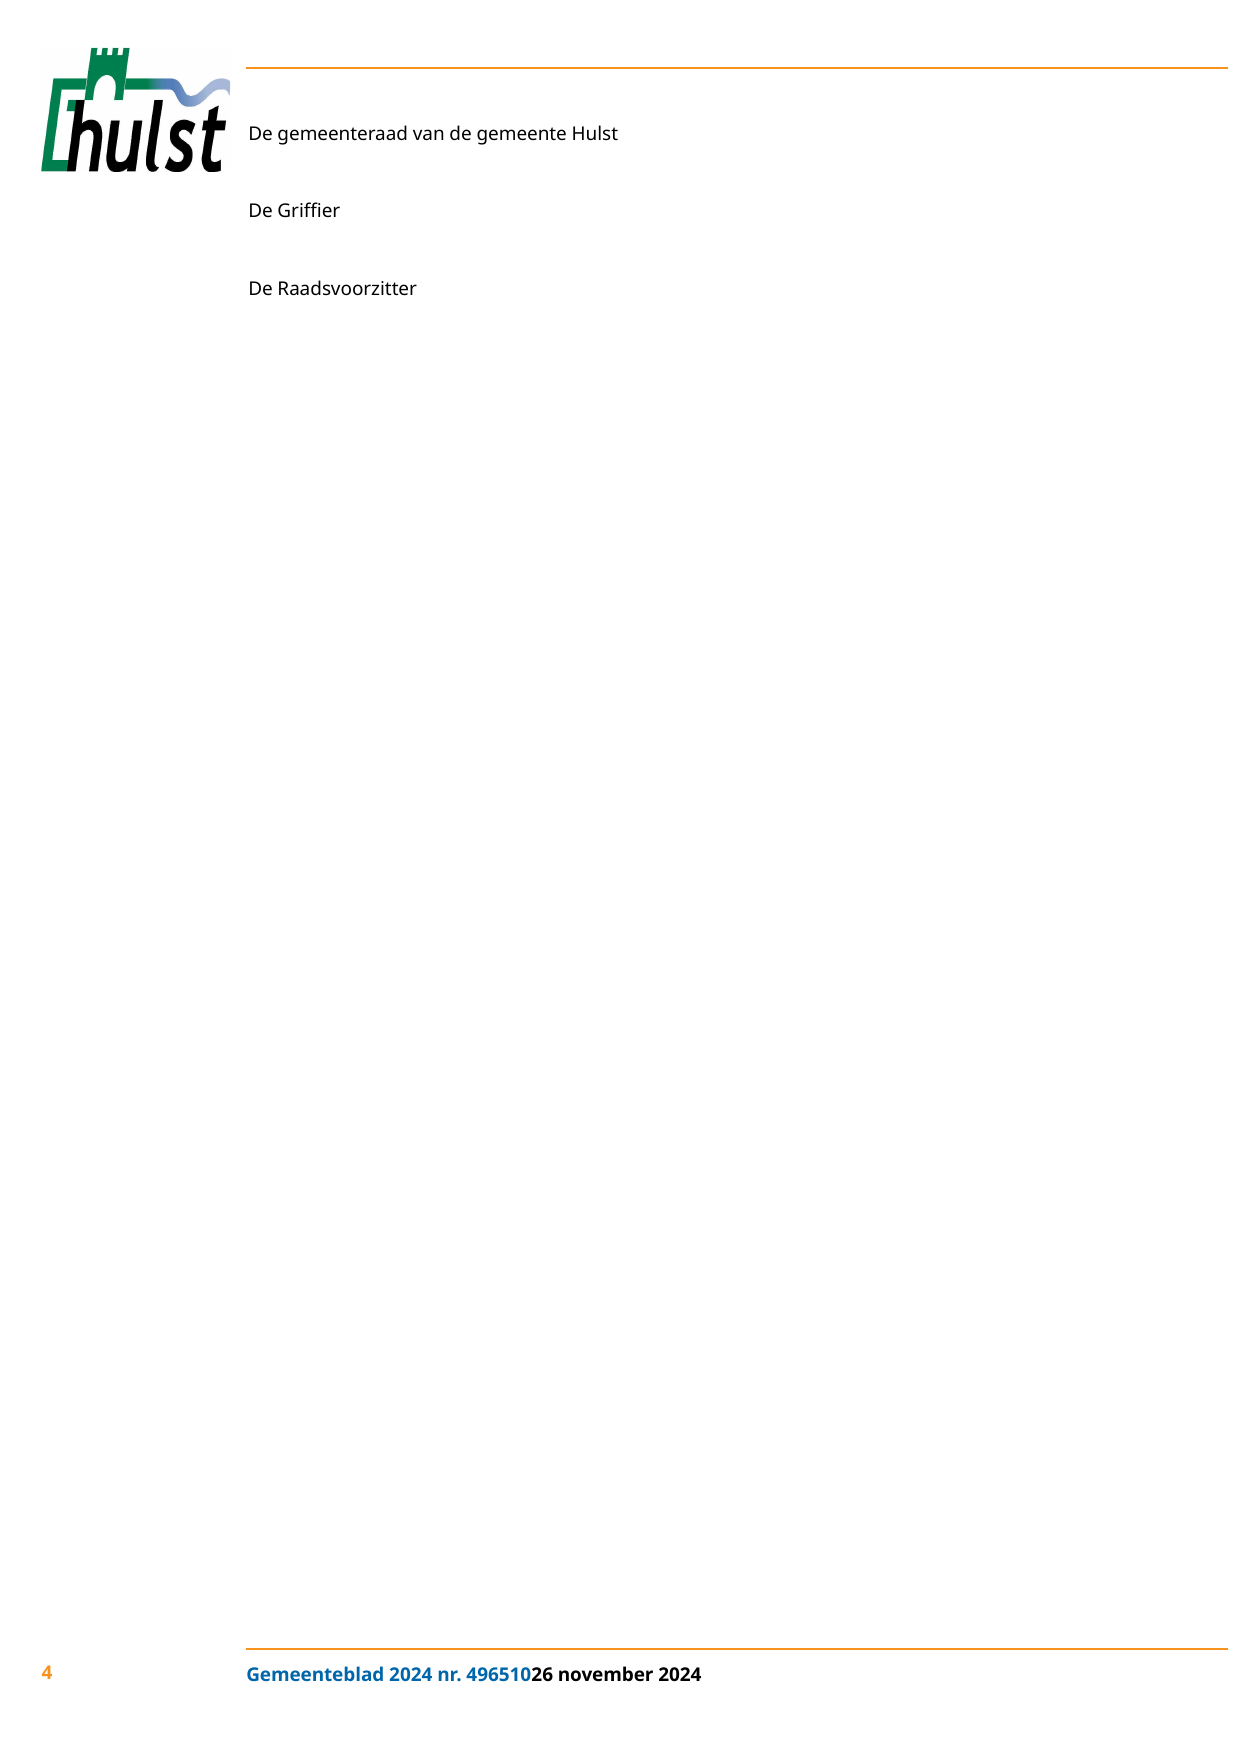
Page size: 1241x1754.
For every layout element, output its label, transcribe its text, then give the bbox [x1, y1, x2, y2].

text De gemeenteraad van de gemeente Hulst [248, 121, 1152, 146]
picture [41, 47, 231, 172]
text De Griffier [248, 198, 1152, 223]
text De Raadsvoorzitter [248, 275, 1152, 301]
